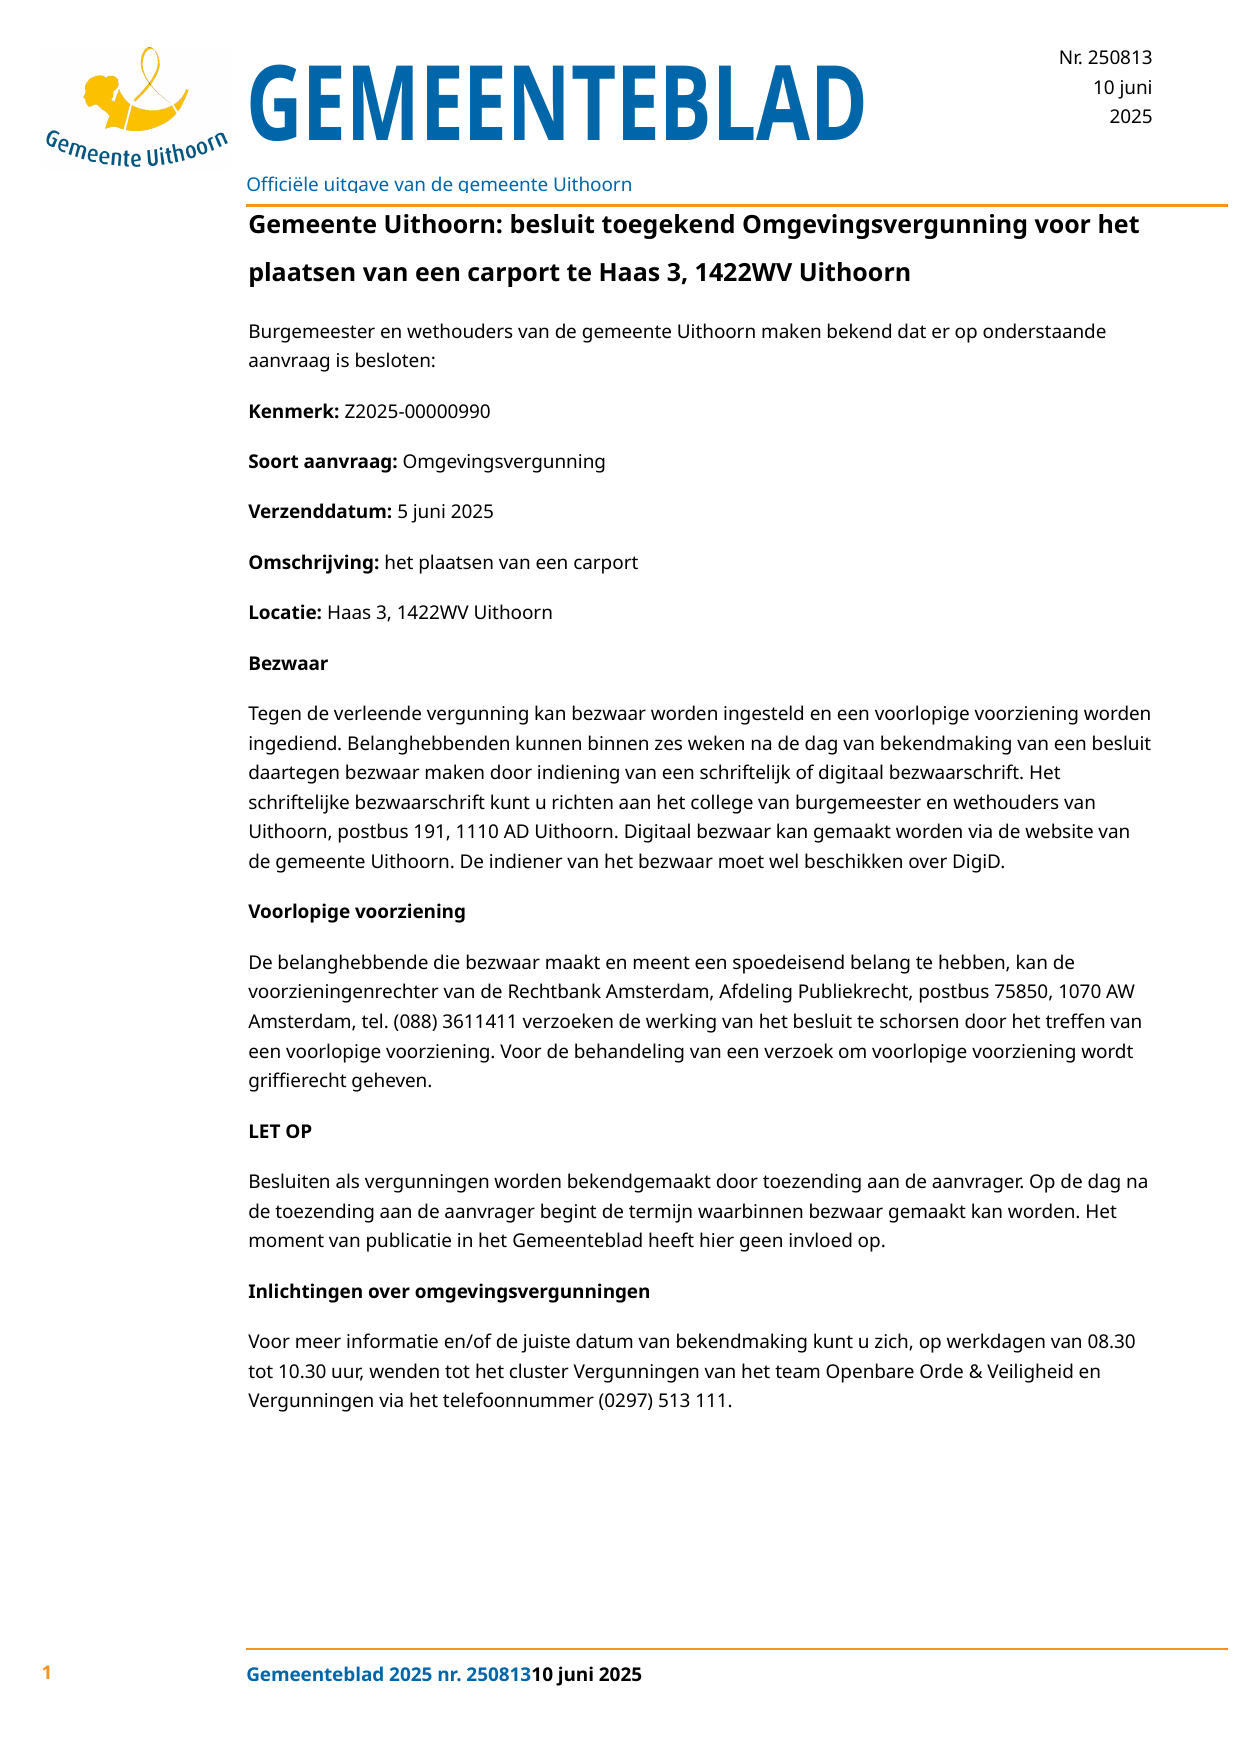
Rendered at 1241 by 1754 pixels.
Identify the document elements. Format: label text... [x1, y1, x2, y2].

text De belanghebbende die bezwaar maakt en meent een spoedeisend belang te hebben, kan de voorzieningenrechter van de Rechtbank Amsterdam, Afdeling Publiekrecht, postbus 75850, 1070 AW Amsterdam, tel. (088) 3611411 verzoeken de werking van het besluit te schorsen door het treffen van een voorlopige voorziening. Voor de behandeling van een verzoek om voorlopige voorziening wordt griffierecht geheven. [248, 949, 1152, 1093]
text Locatie: Haas 3, 1422WV Uithoorn [248, 599, 1152, 625]
text Kenmerk: Z2025-00000990 [248, 398, 1152, 424]
text Voor meer informatie en/of de juiste datum van bekendmaking kunt u zich, op werkdagen van 08.30 tot 10.30 uur, wenden tot het cluster Vergunningen van het team Openbare Orde & Veiligheid en Vergunningen via het telefoonnummer (0297) 513 111. [248, 1328, 1152, 1413]
text Burgemeester en wethouders van de gemeente Uithoorn maken bekend dat er op onderstaande aanvraag is besloten: [248, 318, 1152, 373]
text Tegen de verleende vergunning kan bezwaar worden ingesteld en een voorlopige voorziening worden ingediend. Belanghebbenden kunnen binnen zes weken na de dag van bekendmaking van een besluit daartegen bezwaar maken door indiening van een schriftelijk of digitaal bezwaarschrift. Het schriftelijke bezwaarschrift kunt u richten aan het college van burgemeester en wethouders van Uithoorn, postbus 191, 1110 AD Uithoorn. Digitaal bezwaar kan gemaakt worden via de website van de gemeente Uithoorn. De indiener van het bezwaar moet wel beschikken over DigiD. [248, 700, 1152, 874]
text Besluiten als vergunningen worden bekendgemaakt door toezending aan de aanvrager. Op de dag na de toezending aan de aanvrager begint de termijn waarbinnen bezwaar gemaakt kan worden. Het moment van publicatie in het Gemeenteblad heeft hier geen invloed op. [248, 1168, 1152, 1253]
text Voorlopige voorziening [248, 899, 1152, 924]
text Verzenddatum: 5 juni 2025 [248, 499, 1152, 524]
text Bezwaar [248, 650, 1152, 676]
text Omschrijving: het plaatsen van een carport [248, 549, 1152, 575]
text Soort aanvraag: Omgevingsvergunning [248, 448, 1152, 474]
picture [41, 47, 231, 172]
text Gemeente Uithoorn: besluit toegekend Omgevingsvergunning voor het plaatsen van een carport te Haas 3, 1422WV Uithoorn [248, 207, 1152, 288]
text Inlichtingen over omgevingsvergunningen [248, 1278, 1152, 1304]
text LET OP [248, 1118, 1152, 1144]
